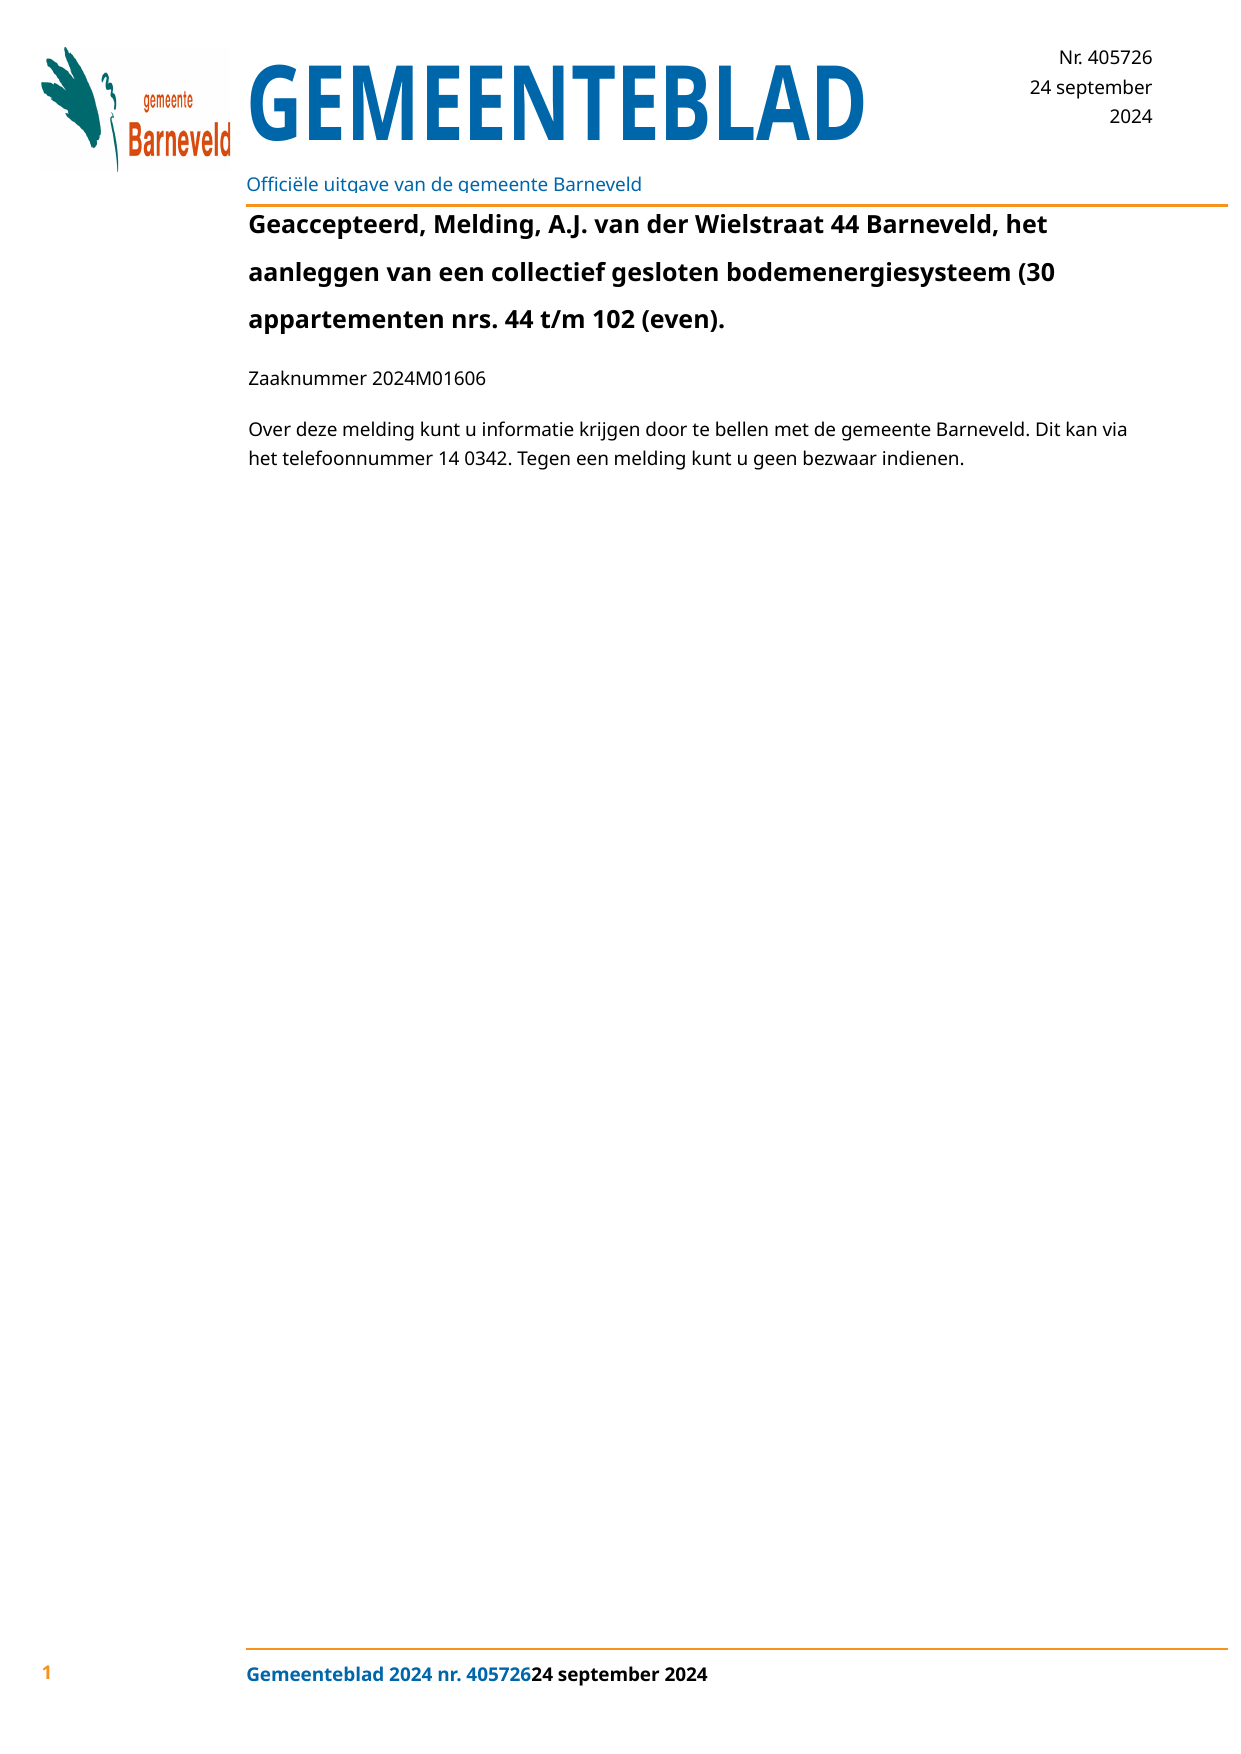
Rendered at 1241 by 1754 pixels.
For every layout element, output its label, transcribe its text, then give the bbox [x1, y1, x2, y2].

text Over deze melding kunt u informatie krijgen door te bellen met de gemeente Barneveld. Dit kan via het telefoonnummer 14 0342. Tegen een melding kunt u geen bezwaar indienen. [248, 416, 1152, 471]
picture [41, 47, 231, 172]
text Geaccepteerd, Melding, A.J. van der Wielstraat 44 Barneveld, het aanleggen van een collectief gesloten bodemenergiesysteem (30 appartementen nrs. 44 t/m 102 (even). [248, 207, 1152, 336]
text Zaaknummer 2024M01606 [248, 366, 1152, 391]
